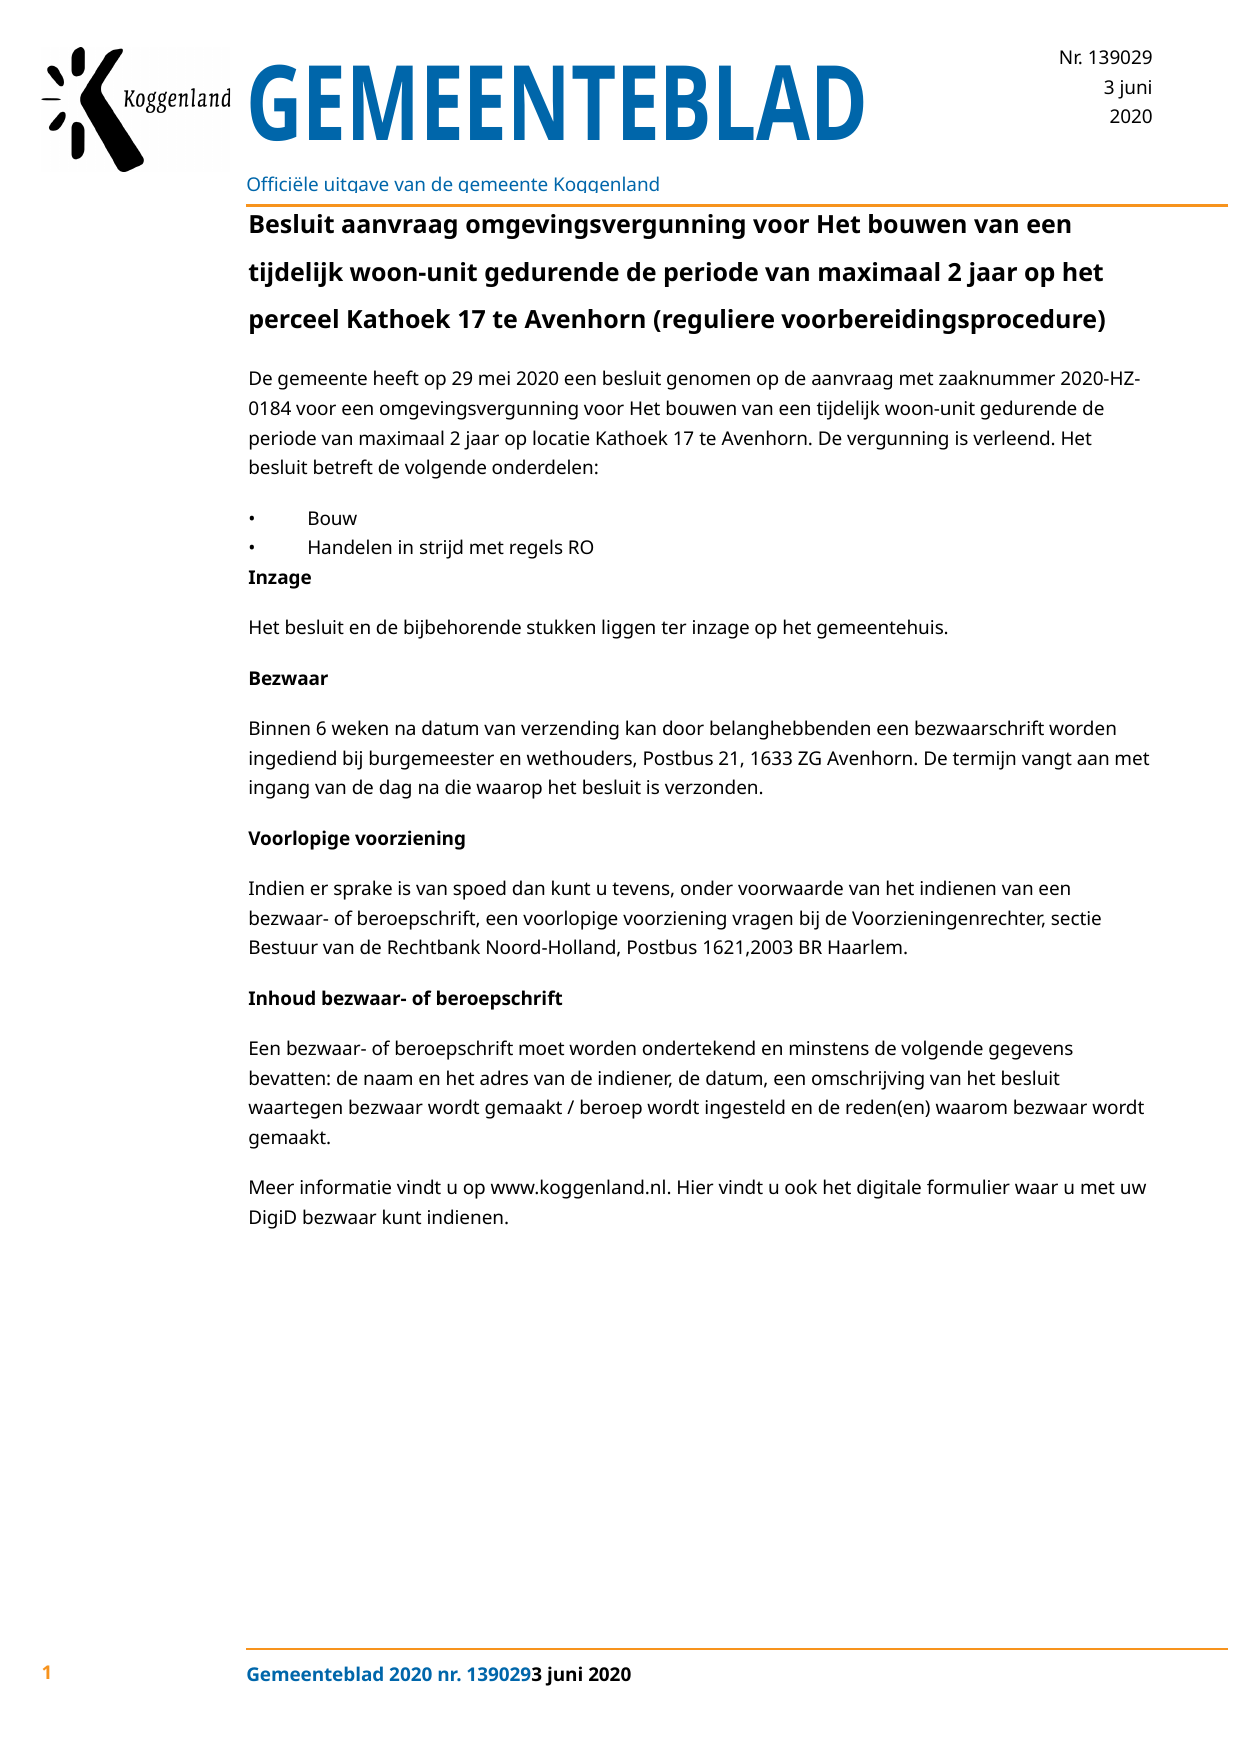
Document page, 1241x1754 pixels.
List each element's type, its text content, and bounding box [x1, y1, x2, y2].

text Inzage [248, 564, 1152, 589]
text Een bezwaar- of beroepschrift moet worden ondertekend en minstens de volgende gegevens bevatten: de naam en het adres van de indiener, de datum, een omschrijving van het besluit waartegen bezwaar wordt gemaakt / beroep wordt ingesteld en de reden(en) waarom bezwaar wordt gemaakt. [248, 1035, 1152, 1149]
list Handelen in strijd met regels RO [248, 534, 1152, 560]
text Binnen 6 weken na datum van verzending kan door belanghebbenden een bezwaarschrift worden ingediend bij burgemeester en wethouders, Postbus 21, 1633 ZG Avenhorn. De termijn vangt aan met ingang van de dag na die waarop het besluit is verzonden. [248, 715, 1152, 800]
list Bouw [248, 505, 1152, 530]
text Besluit aanvraag omgevingsvergunning voor Het bouwen van een tijdelijk woon-unit gedurende de periode van maximaal 2 jaar op het perceel Kathoek 17 te Avenhorn (reguliere voorbereidingsprocedure) [248, 207, 1152, 336]
text Indien er sprake is van spoed dan kunt u tevens, onder voorwaarde van het indienen van een bezwaar- of beroepschrift, een voorlopige voorziening vragen bij de Voorzieningenrechter, sectie Bestuur van de Rechtbank Noord-Holland, Postbus 1621,2003 BR Haarlem. [248, 875, 1152, 960]
text Meer informatie vindt u op www.koggenland.nl. Hier vindt u ook het digitale formulier waar u met uw DigiD bezwaar kunt indienen. [248, 1174, 1152, 1229]
picture [41, 47, 231, 172]
text De gemeente heeft op 29 mei 2020 een besluit genomen op de aanvraag met zaaknummer 2020-HZ-0184 voor een omgevingsvergunning voor Het bouwen van een tijdelijk woon-unit gedurende de periode van maximaal 2 jaar op locatie Kathoek 17 te Avenhorn. De vergunning is verleend. Het besluit betreft de volgende onderdelen: [248, 366, 1152, 480]
text Voorlopige voorziening [248, 825, 1152, 850]
text Bezwaar [248, 665, 1152, 690]
text Inhoud bezwaar- of beroepschrift [248, 985, 1152, 1010]
text Het besluit en de bijbehorende stukken liggen ter inzage op het gemeentehuis. [248, 614, 1152, 640]
